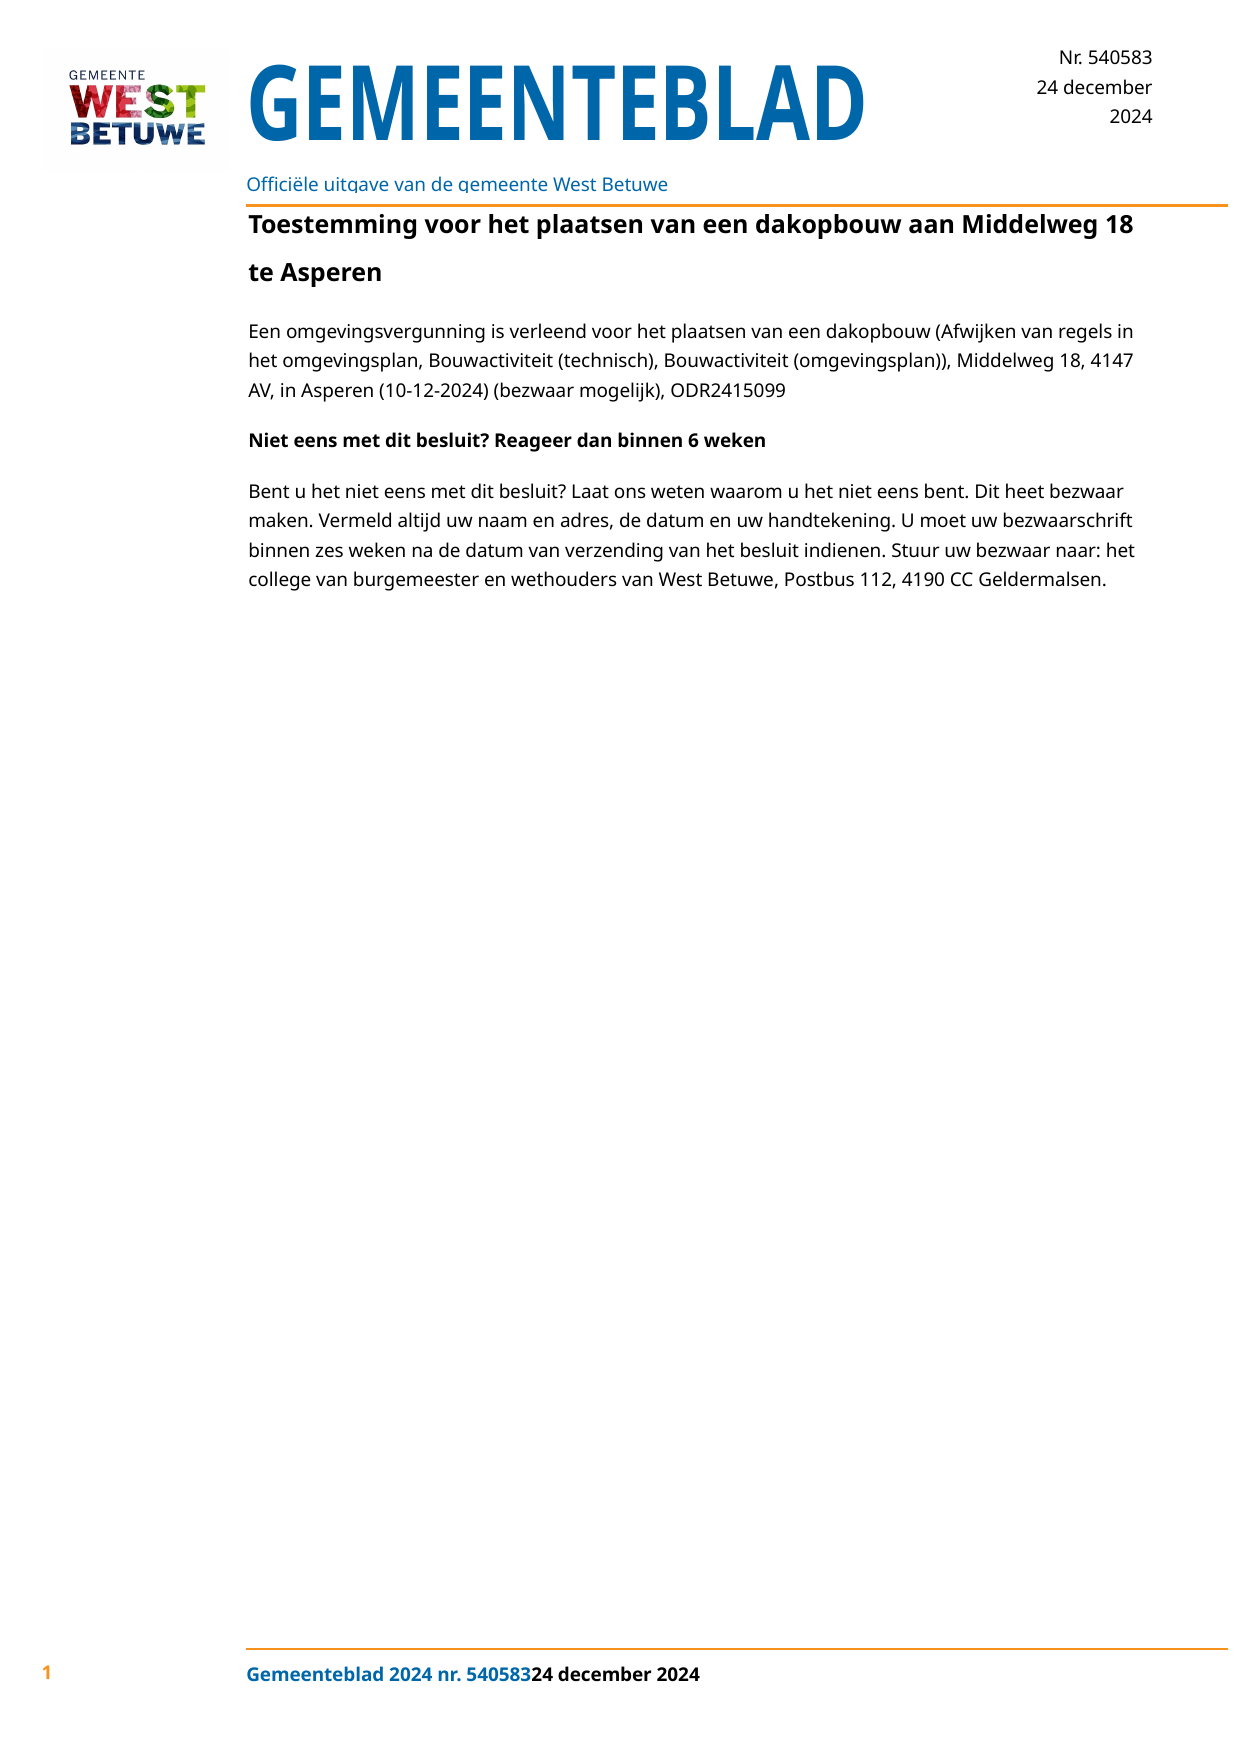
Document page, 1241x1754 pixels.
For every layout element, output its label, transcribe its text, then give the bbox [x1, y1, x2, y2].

text Niet eens met dit besluit? Reageer dan binnen 6 weken [248, 427, 1152, 453]
picture [41, 47, 231, 172]
text Toestemming voor het plaatsen van een dakopbouw aan Middelweg 18 te Asperen [248, 207, 1152, 288]
text Een omgevingsvergunning is verleend voor het plaatsen van een dakopbouw (Afwijken van regels in het omgevingsplan, Bouwactiviteit (technisch), Bouwactiviteit (omgevingsplan)), Middelweg 18, 4147 AV, in Asperen (10-12-2024) (bezwaar mogelijk), ODR2415099 [248, 318, 1152, 403]
text Bent u het niet eens met dit besluit? Laat ons weten waarom u het niet eens bent. Dit heet bezwaar maken. Vermeld altijd uw naam en adres, de datum en uw handtekening. U moet uw bezwaarschrift binnen zes weken na de datum van verzending van het besluit indienen. Stuur uw bezwaar naar: het college van burgemeester en wethouders van West Betuwe, Postbus 112, 4190 CC Geldermalsen. [248, 478, 1152, 592]
